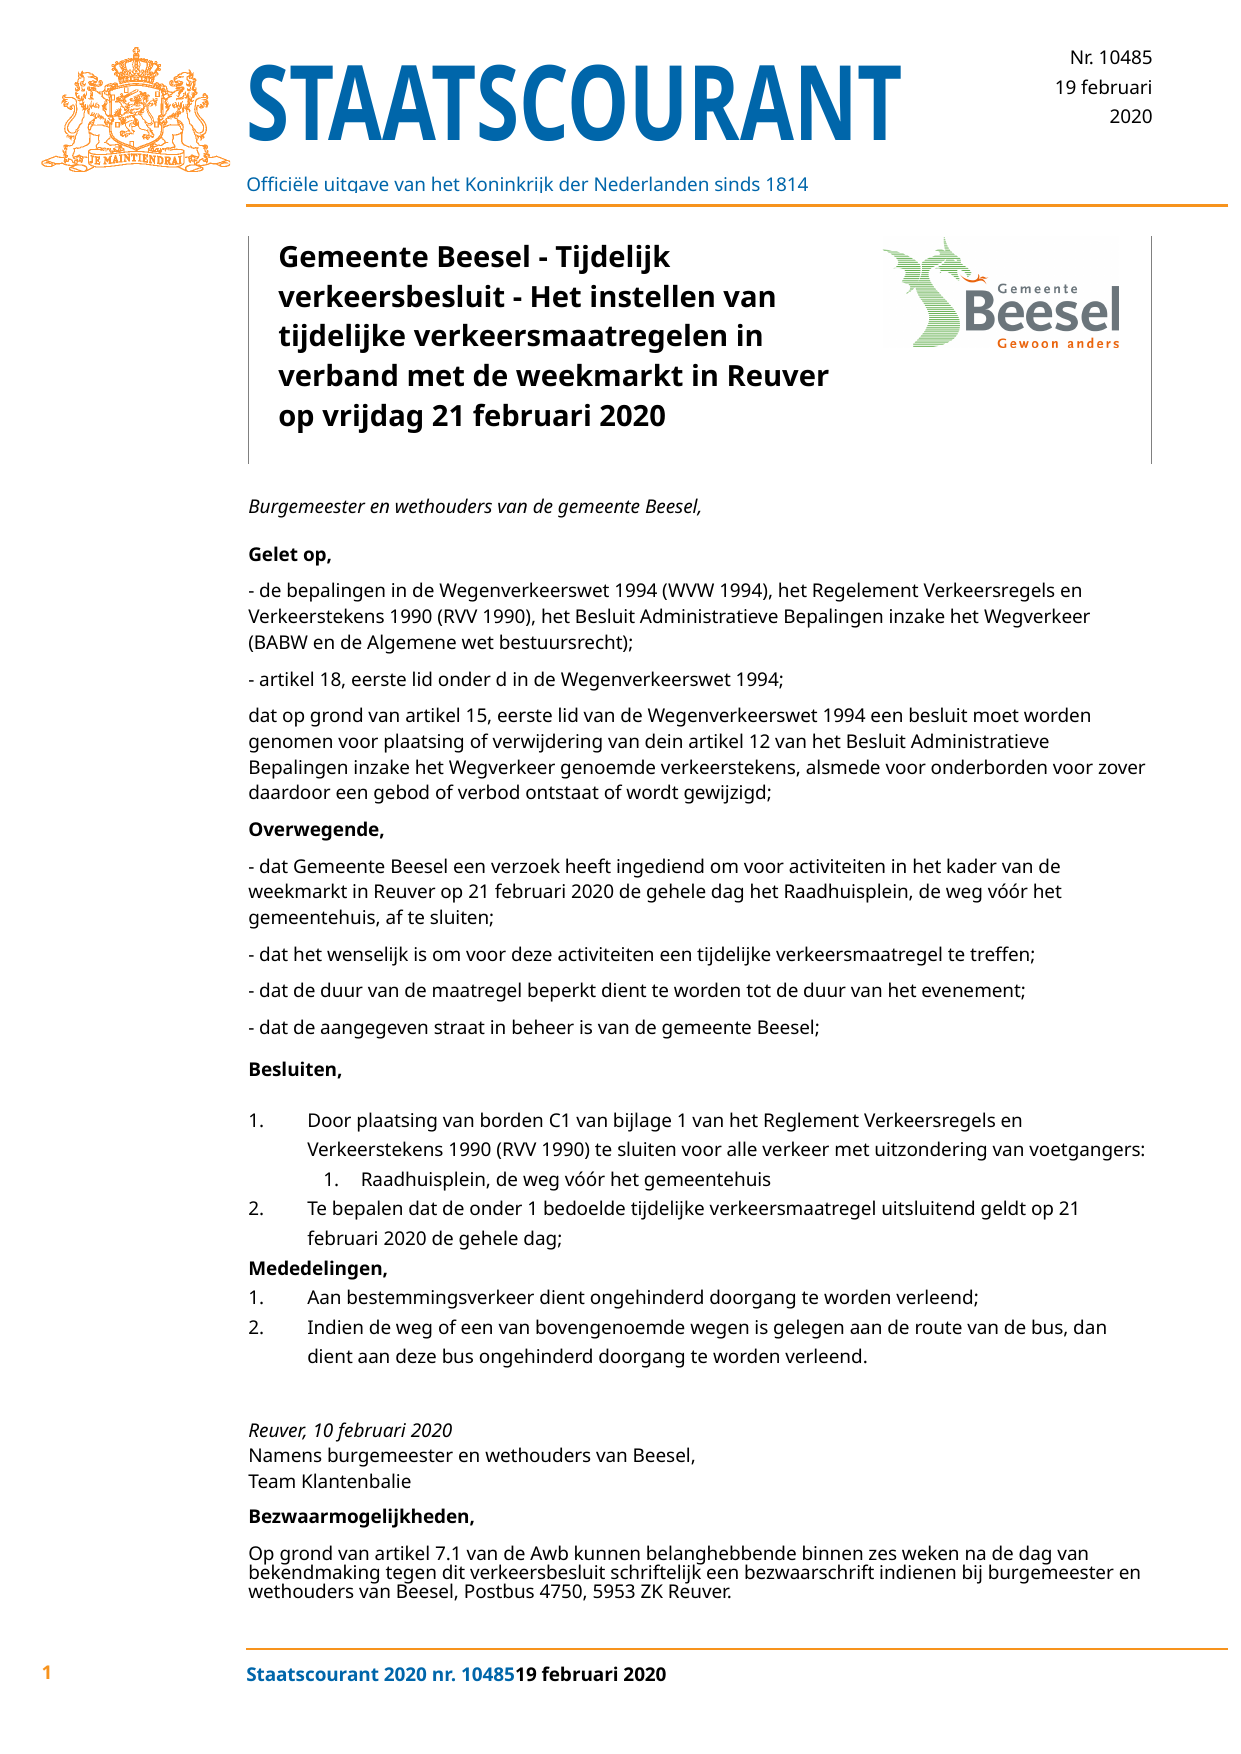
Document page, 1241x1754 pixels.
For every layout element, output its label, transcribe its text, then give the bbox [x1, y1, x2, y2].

list Indien de weg of een van bovengenoemde wegen is gelegen aan de route van de bus, dan dient aan deze bus ongehinderd doorgang te worden verleend. [248, 1314, 1152, 1369]
list Door plaatsing van borden C1 van bijlage 1 van het Reglement Verkeersregels en Verkeerstekens 1990 (RVV 1990) te sluiten voor alle verkeer met uitzondering van voetgangers: [248, 1107, 1152, 1162]
text Besluiten, [248, 1056, 1152, 1082]
text - dat de aangegeven straat in beheer is van de gemeente Beesel; [248, 1014, 1152, 1040]
text Mededelingen, [248, 1255, 1152, 1280]
picture [41, 47, 231, 172]
text Op grond van artikel 7.1 van de Awb kunnen belanghebbende binnen zes weken na de dag van bekendmaking tegen dit verkeersbesluit schriftelijk een bezwaarschrift indienen bij burgemeester en wethouders van Beesel, Postbus 4750, 5953 ZK Reuver. [248, 1545, 1152, 1603]
text - dat het wenselijk is om voor deze activiteiten een tijdelijke verkeersmaatregel te treffen; [248, 941, 1152, 967]
text - artikel 18, eerste lid onder d in de Wegenverkeerswet 1994; [248, 666, 1152, 691]
text Bezwaarmogelijkheden, [248, 1508, 1152, 1527]
text Team Klantenbalie [248, 1468, 1152, 1494]
text dat op grond van artikel 15, eerste lid van de Wegenverkeerswet 1994 een besluit moet worden genomen voor plaatsing of verwijdering van dein artikel 12 van het Besluit Administratieve Bepalingen inzake het Wegverkeer genoemde verkeerstekens, alsmede voor onderborden voor zover daardoor een gebod of verbod ontstaat of wordt gewijzigd; [248, 702, 1152, 805]
table_header [850, 236, 1151, 464]
picture [882, 236, 1119, 348]
text Reuver, 10 februari 2020 [248, 1417, 1152, 1443]
list Raadhuisplein, de weg vóór het gemeentehuis [323, 1166, 1152, 1192]
text Gelet op, [248, 541, 1152, 567]
text Burgemeester en wethouders van de gemeente Beesel, [248, 493, 1152, 519]
text Overwegende, [248, 816, 1152, 842]
list Aan bestemmingsverkeer dient ongehinderd doorgang te worden verleend; [248, 1284, 1152, 1310]
list Te bepalen dat de onder 1 bedoelde tijdelijke verkeersmaatregel uitsluitend geldt op 21 februari 2020 de gehele dag; [248, 1196, 1152, 1251]
text - dat de duur van de maatregel beperkt dient te worden tot de duur van het evenement; [248, 978, 1152, 1003]
text Namens burgemeester en wethouders van Beesel, [248, 1443, 1152, 1468]
table_header Gemeente Beesel - Tijdelijk verkeersbesluit - Het instellen van tijdelijke verkeersmaatregelen in verband met de weekmarkt in Reuver op vrijdag 21 februari 2020 [249, 236, 850, 464]
text - dat Gemeente Beesel een verzoek heeft ingediend om voor activiteiten in het kader van de weekmarkt in Reuver op 21 februari 2020 de gehele dag het Raadhuisplein, de weg vóór het gemeentehuis, af te sluiten; [248, 853, 1152, 930]
text - de bepalingen in de Wegenverkeerswet 1994 (WVW 1994), het Regelement Verkeersregels en Verkeerstekens 1990 (RVV 1990), het Besluit Administratieve Bepalingen inzake het Wegverkeer (BABW en de Algemene wet bestuursrecht); [248, 578, 1152, 655]
